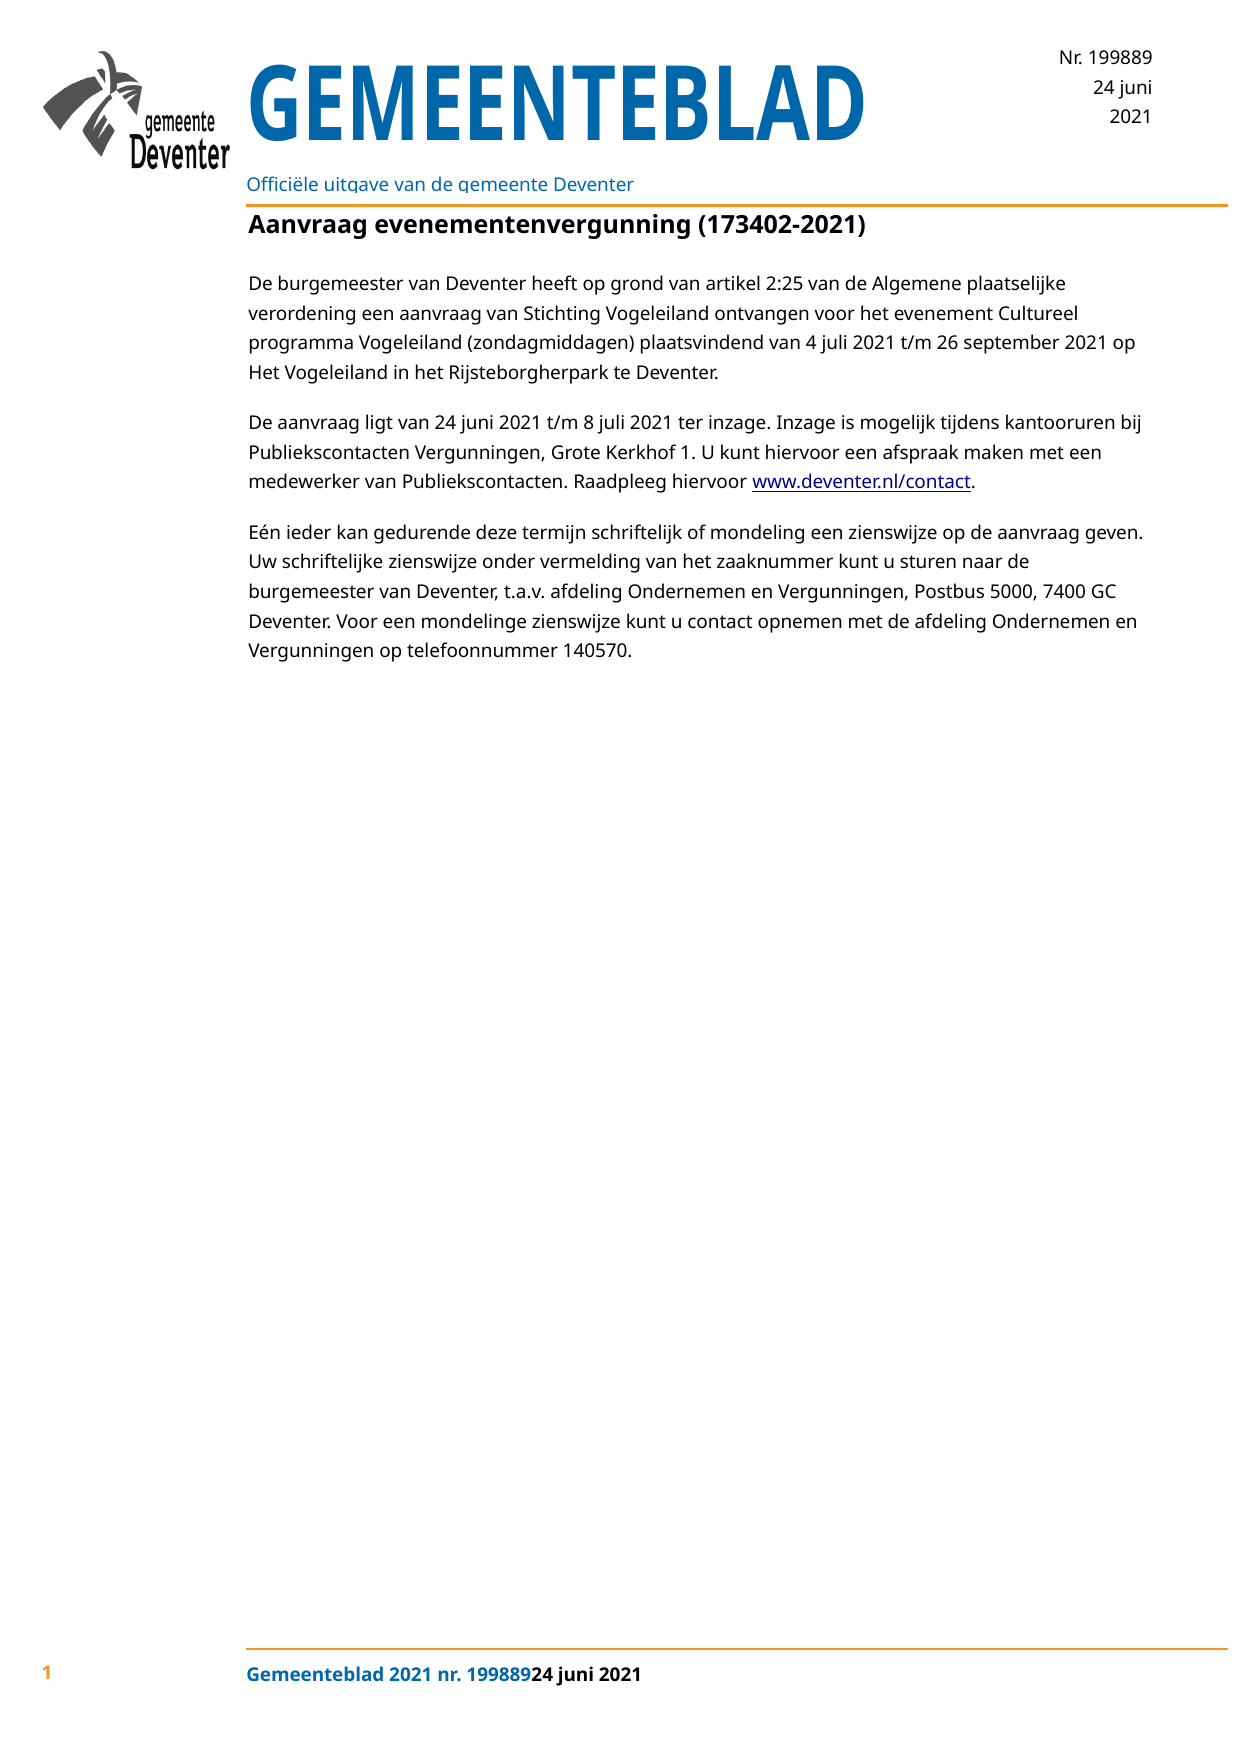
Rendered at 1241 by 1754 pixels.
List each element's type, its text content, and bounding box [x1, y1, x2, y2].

text Eén ieder kan gedurende deze termijn schriftelijk of mondeling een zienswijze op de aanvraag geven. Uw schriftelijke zienswijze onder vermelding van het zaaknummer kunt u sturen naar de burgemeester van Deventer, t.a.v. afdeling Ondernemen en Vergunningen, Postbus 5000, 7400 GC Deventer. Voor een mondelinge zienswijze kunt u contact opnemen met de afdeling Ondernemen en Vergunningen op telefoonnummer 140570. [248, 519, 1152, 663]
picture [41, 47, 231, 172]
text Aanvraag evenementenvergunning (173402-2021) [248, 207, 1152, 241]
text De burgemeester van Deventer heeft op grond van artikel 2:25 van de Algemene plaatselijke verordening een aanvraag van Stichting Vogeleiland ontvangen voor het evenement Cultureel programma Vogeleiland (zondagmiddagen) plaatsvindend van 4 juli 2021 t/m 26 september 2021 op Het Vogeleiland in het Rijsteborgherpark te Deventer. [248, 270, 1152, 385]
text De aanvraag ligt van 24 juni 2021 t/m 8 juli 2021 ter inzage. Inzage is mogelijk tijdens kantooruren bij Publiekscontacten Vergunningen, Grote Kerkhof 1. U kunt hiervoor een afspraak maken met een medewerker van Publiekscontacten. Raadpleeg hiervoor www.deventer.nl/contact. [248, 409, 1152, 494]
